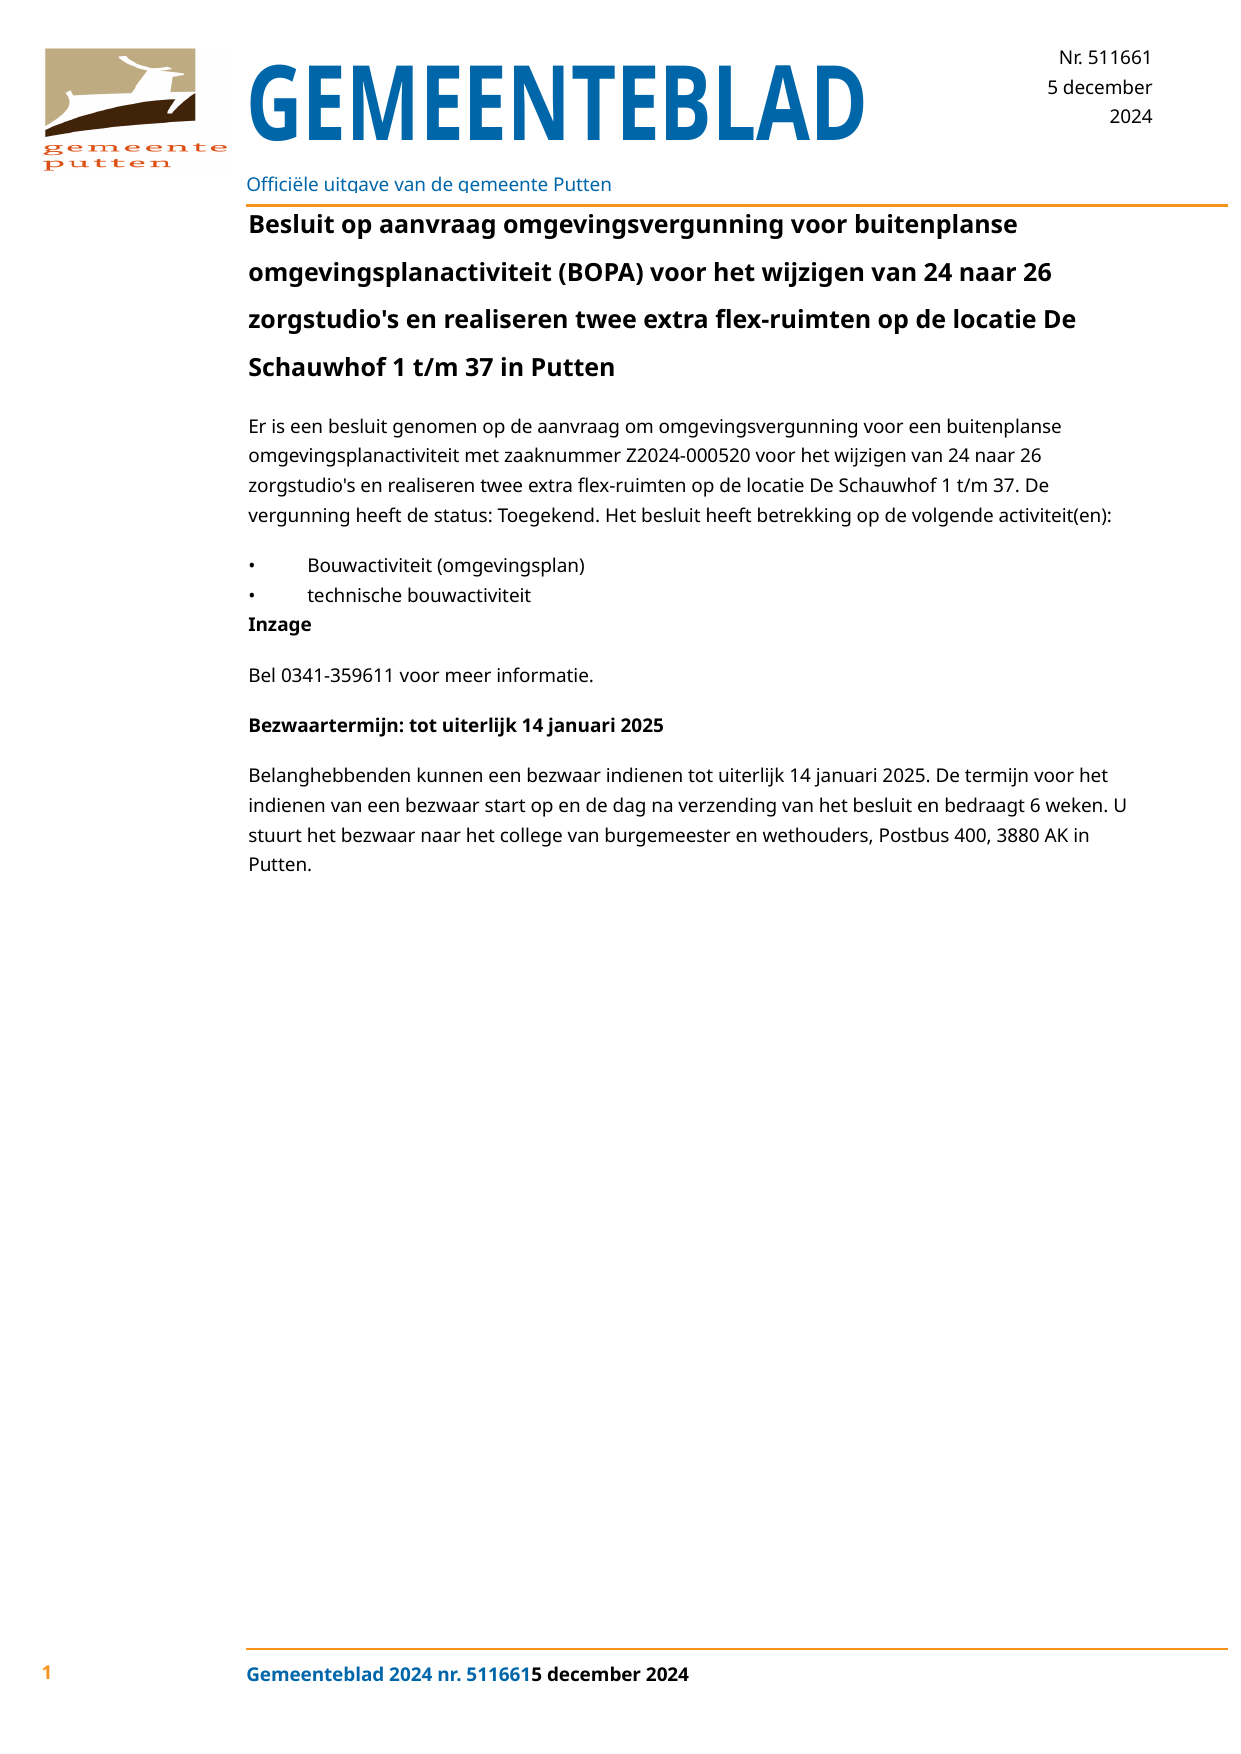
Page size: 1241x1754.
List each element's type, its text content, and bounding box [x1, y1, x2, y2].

text Belanghebbenden kunnen een bezwaar indienen tot uiterlijk 14 januari 2025. De termijn voor het indienen van een bezwaar start op en de dag na verzending van het besluit en bedraagt 6 weken. U stuurt het bezwaar naar het college van burgemeester en wethouders, Postbus 400, 3880 AK in Putten. [248, 763, 1152, 877]
picture [41, 47, 231, 172]
text Bezwaartermijn: tot uiterlijk 14 januari 2025 [248, 712, 1152, 738]
text Besluit op aanvraag omgevingsvergunning voor buitenplanse omgevingsplanactiviteit (BOPA) voor het wijzigen van 24 naar 26 zorgstudio's en realiseren twee extra flex-ruimten op de locatie De Schauwhof 1 t/m 37 in Putten [248, 207, 1152, 384]
list Bouwactiviteit (omgevingsplan) [248, 552, 1152, 578]
text Bel 0341-359611 voor meer informatie. [248, 662, 1152, 688]
list technische bouwactiviteit [248, 582, 1152, 608]
text Inzage [248, 611, 1152, 637]
text Er is een besluit genomen op de aanvraag om omgevingsvergunning voor een buitenplanse omgevingsplanactiviteit met zaaknummer Z2024-000520 voor het wijzigen van 24 naar 26 zorgstudio's en realiseren twee extra flex-ruimten op de locatie De Schauwhof 1 t/m 37. De vergunning heeft de status: Toegekend. Het besluit heeft betrekking op de volgende activiteit(en): [248, 413, 1152, 528]
